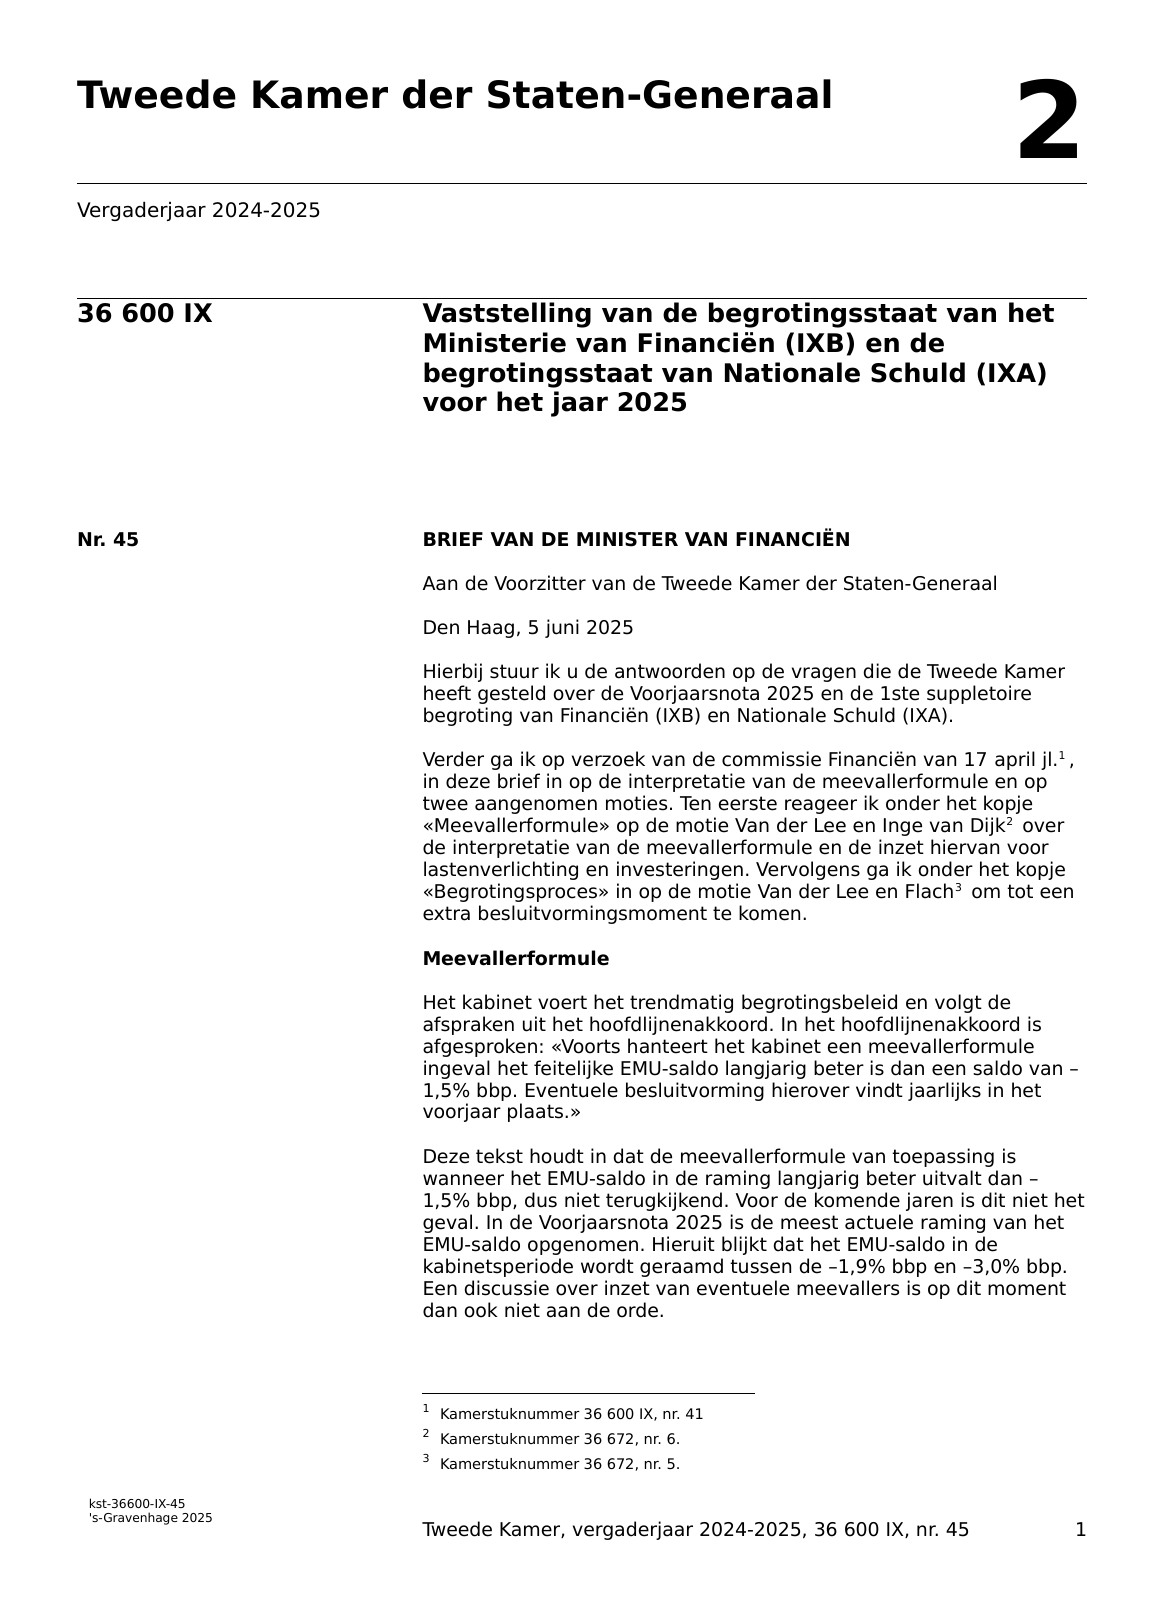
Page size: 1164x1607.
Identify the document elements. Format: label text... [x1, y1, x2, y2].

text Verder ga ik op verzoek van de commissie Financiën van 17 april jl., in deze brief in op de interpretatie van de meevallerformule en op twee aangenomen moties. Ten eerste reageer ik onder het kopje «Meevallerformule» op de motie Van der Lee en Inge van Dijk over de interpretatie van de meevallerformule en de inzet hiervan voor lastenverlichting en investeringen. Vervolgens ga ik onder het kopje «Begrotingsproces» in op de motie Van der Lee en Flach om tot een extra besluitvormingsmoment te komen. [422, 749, 1087, 925]
text Het kabinet voert het trendmatig begrotingsbeleid en volgt de afspraken uit het hoofdlijnenakkoord. In het hoofdlijnenakkoord is afgesproken: «Voorts hanteert het kabinet een meevallerformule ingeval het feitelijke EMU-saldo langjarig beter is dan een saldo van –1,5% bbp. Eventuele besluitvorming hierover vindt jaarlijks in het voorjaar plaats.» [422, 992, 1087, 1123]
text kst-36600-IX-45 [88, 1497, 323, 1511]
text Kamerstuknummer 36 672, nr. 5. [422, 1452, 1087, 1474]
subtitle Meevallerformule [422, 947, 1087, 969]
subtitle Nr. 45 BRIEF VAN DE MINISTER VAN FINANCIËN [77, 529, 1087, 551]
text Kamerstuknummer 36 672, nr. 6. [422, 1427, 1087, 1449]
text Kamerstuknummer 36 600 IX, nr. 41 [422, 1402, 1087, 1424]
text Deze tekst houdt in dat de meevallerformule van toepassing is wanneer het EMU-saldo in de raming langjarig beter uitvalt dan –1,5% bbp, dus niet terugkijkend. Voor de komende jaren is dit niet het geval. In de Voorjaarsnota 2025 is de meest actuele raming van het EMU-saldo opgenomen. Hieruit blijkt dat het EMU-saldo in de kabinetsperiode wordt geraamd tussen de –1,9% bbp en –3,0% bbp. Een discussie over inzet van eventuele meevallers is op dit moment dan ook niet aan de orde. [422, 1146, 1087, 1321]
table_header 2 [886, 59, 1087, 183]
text Den Haag, 5 juni 2025 [422, 617, 1087, 639]
subtitle 36 600 IX Vaststelling van de begrotingsstaat van het Ministerie van Financiën (IXB) en de begrotingsstaat van Nationale Schuld (IXA) voor het jaar 2025 [77, 299, 1087, 418]
text Hierbij stuur ik u de antwoorden op de vragen die de Tweede Kamer heeft gesteld over de Voorjaarsnota 2025 en de 1ste suppletoire begroting van Financiën (IXB) en Nationale Schuld (IXA). [422, 661, 1087, 727]
text Aan de Voorzitter van de Tweede Kamer der Staten-Generaal [422, 573, 1087, 595]
table_header Tweede Kamer der Staten-Generaal [77, 59, 886, 183]
text 's-Gravenhage 2025 [88, 1511, 323, 1525]
table_cell Vergaderjaar 2024-2025 [77, 184, 1087, 298]
